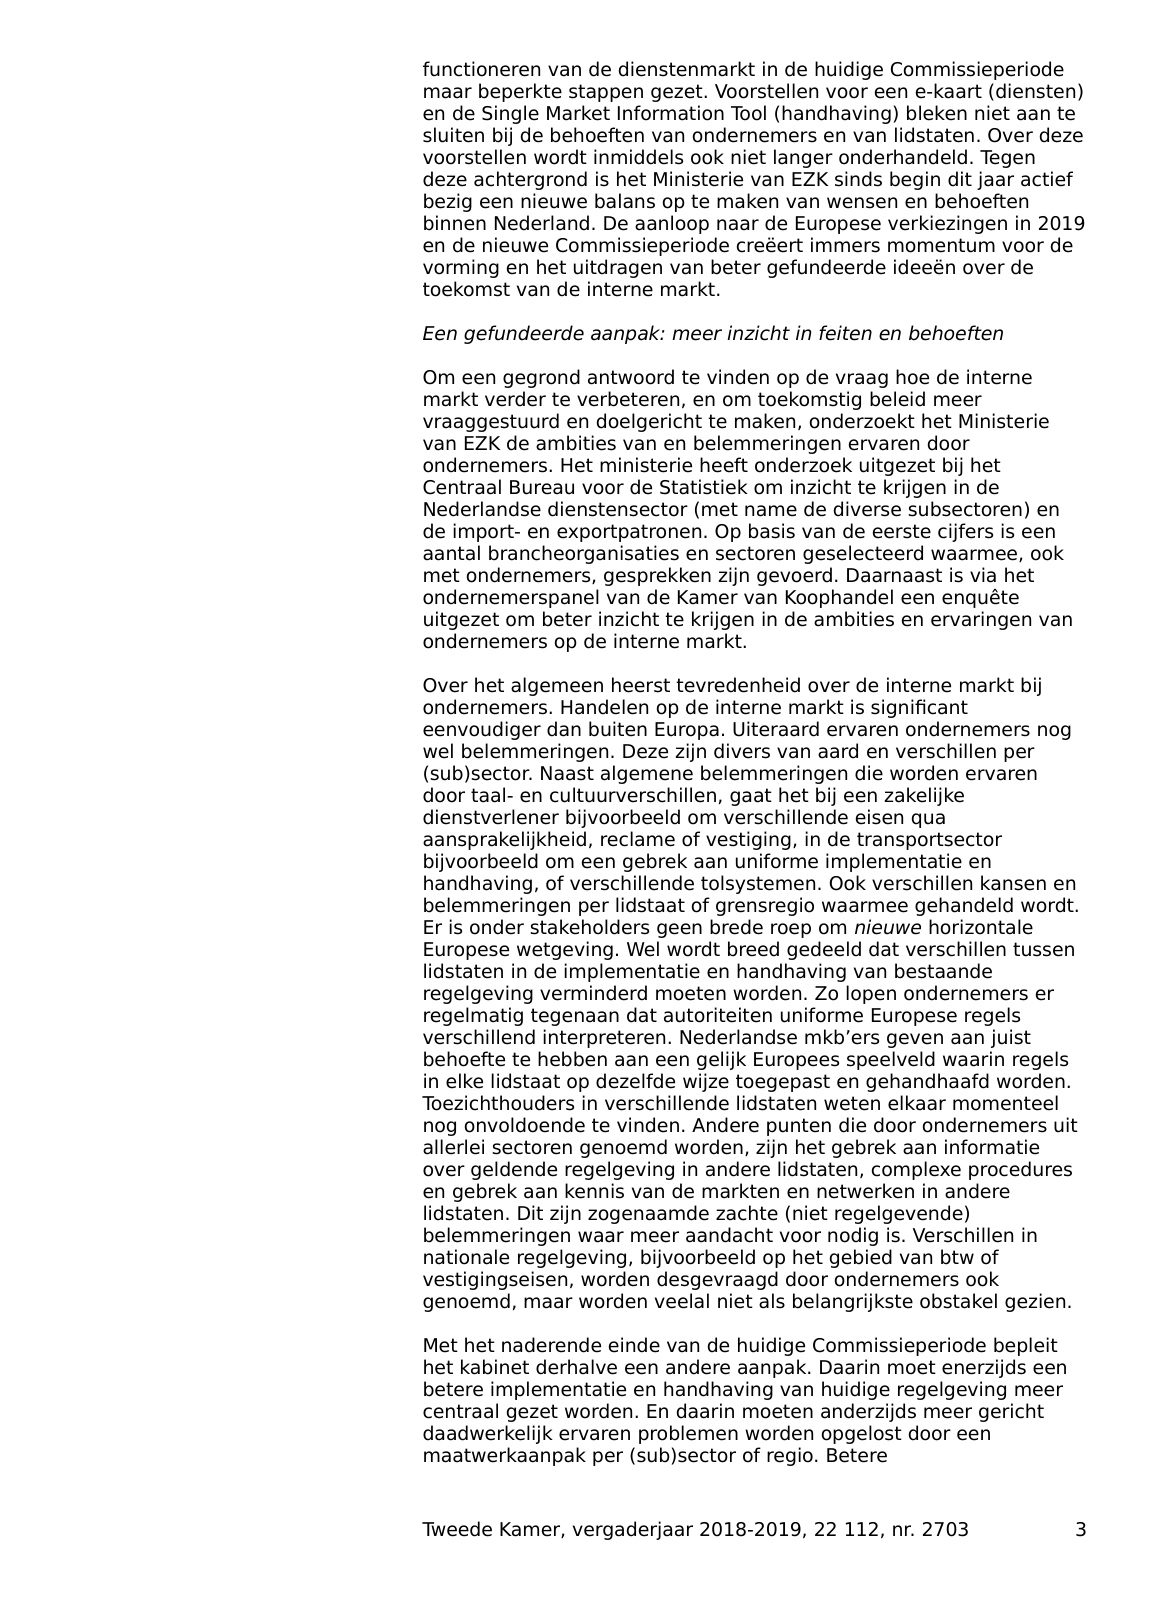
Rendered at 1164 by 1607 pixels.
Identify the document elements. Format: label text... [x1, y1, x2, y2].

text Om een gegrond antwoord te vinden op de vraag hoe de interne markt verder te verbeteren, en om toekomstig beleid meer vraaggestuurd en doelgericht te maken, onderzoekt het Ministerie van EZK de ambities van en belemmeringen ervaren door ondernemers. Het ministerie heeft onderzoek uitgezet bij het Centraal Bureau voor de Statistiek om inzicht te krijgen in de Nederlandse dienstensector (met name de diverse subsectoren) en de import- en exportpatronen. Op basis van de eerste cijfers is een aantal brancheorganisaties en sectoren geselecteerd waarmee, ook met ondernemers, gesprekken zijn gevoerd. Daarnaast is via het ondernemerspanel van de Kamer van Koophandel een enquête uitgezet om beter inzicht te krijgen in de ambities en ervaringen van ondernemers op de interne markt. [422, 367, 1087, 653]
subtitle Een gefundeerde aanpak: meer inzicht in feiten en behoeften [422, 323, 1087, 345]
text functioneren van de dienstenmarkt in de huidige Commissieperiode maar beperkte stappen gezet. Voorstellen voor een e-kaart (diensten) en de Single Market Information Tool (handhaving) bleken niet aan te sluiten bij de behoeften van ondernemers en van lidstaten. Over deze voorstellen wordt inmiddels ook niet langer onderhandeld. Tegen deze achtergrond is het Ministerie van EZK sinds begin dit jaar actief bezig een nieuwe balans op te maken van wensen en behoeften binnen Nederland. De aanloop naar de Europese verkiezingen in 2019 en de nieuwe Commissieperiode creëert immers momentum voor de vorming en het uitdragen van beter gefundeerde ideeën over de toekomst van de interne markt. [422, 59, 1087, 301]
text Over het algemeen heerst tevredenheid over de interne markt bij ondernemers. Handelen op de interne markt is significant eenvoudiger dan buiten Europa. Uiteraard ervaren ondernemers nog wel belemmeringen. Deze zijn divers van aard en verschillen per (sub)sector. Naast algemene belemmeringen die worden ervaren door taal- en cultuurverschillen, gaat het bij een zakelijke dienstverlener bijvoorbeeld om verschillende eisen qua aansprakelijkheid, reclame of vestiging, in de transportsector bijvoorbeeld om een gebrek aan uniforme implementatie en handhaving, of verschillende tolsystemen. Ook verschillen kansen en belemmeringen per lidstaat of grensregio waarmee gehandeld wordt. Er is onder stakeholders geen brede roep om nieuwe horizontale Europese wetgeving. Wel wordt breed gedeeld dat verschillen tussen lidstaten in de implementatie en handhaving van bestaande regelgeving verminderd moeten worden. Zo lopen ondernemers er regelmatig tegenaan dat autoriteiten uniforme Europese regels verschillend interpreteren. Nederlandse mkb’ers geven aan juist behoefte te hebben aan een gelijk Europees speelveld waarin regels in elke lidstaat op dezelfde wijze toegepast en gehandhaafd worden. Toezichthouders in verschillende lidstaten weten elkaar momenteel nog onvoldoende te vinden. Andere punten die door ondernemers uit allerlei sectoren genoemd worden, zijn het gebrek aan informatie over geldende regelgeving in andere lidstaten, complexe procedures en gebrek aan kennis van de markten en netwerken in andere lidstaten. Dit zijn zogenaamde zachte (niet regelgevende) belemmeringen waar meer aandacht voor nodig is. Verschillen in nationale regelgeving, bijvoorbeeld op het gebied van btw of vestigingseisen, worden desgevraagd door ondernemers ook genoemd, maar worden veelal niet als belangrijkste obstakel gezien. [422, 675, 1087, 1312]
text Met het naderende einde van de huidige Commissieperiode bepleit het kabinet derhalve een andere aanpak. Daarin moet enerzijds een betere implementatie en handhaving van huidige regelgeving meer centraal gezet worden. En daarin moeten anderzijds meer gericht daadwerkelijk ervaren problemen worden opgelost door een maatwerkaanpak per (sub)sector of regio. Betere [422, 1335, 1087, 1467]
